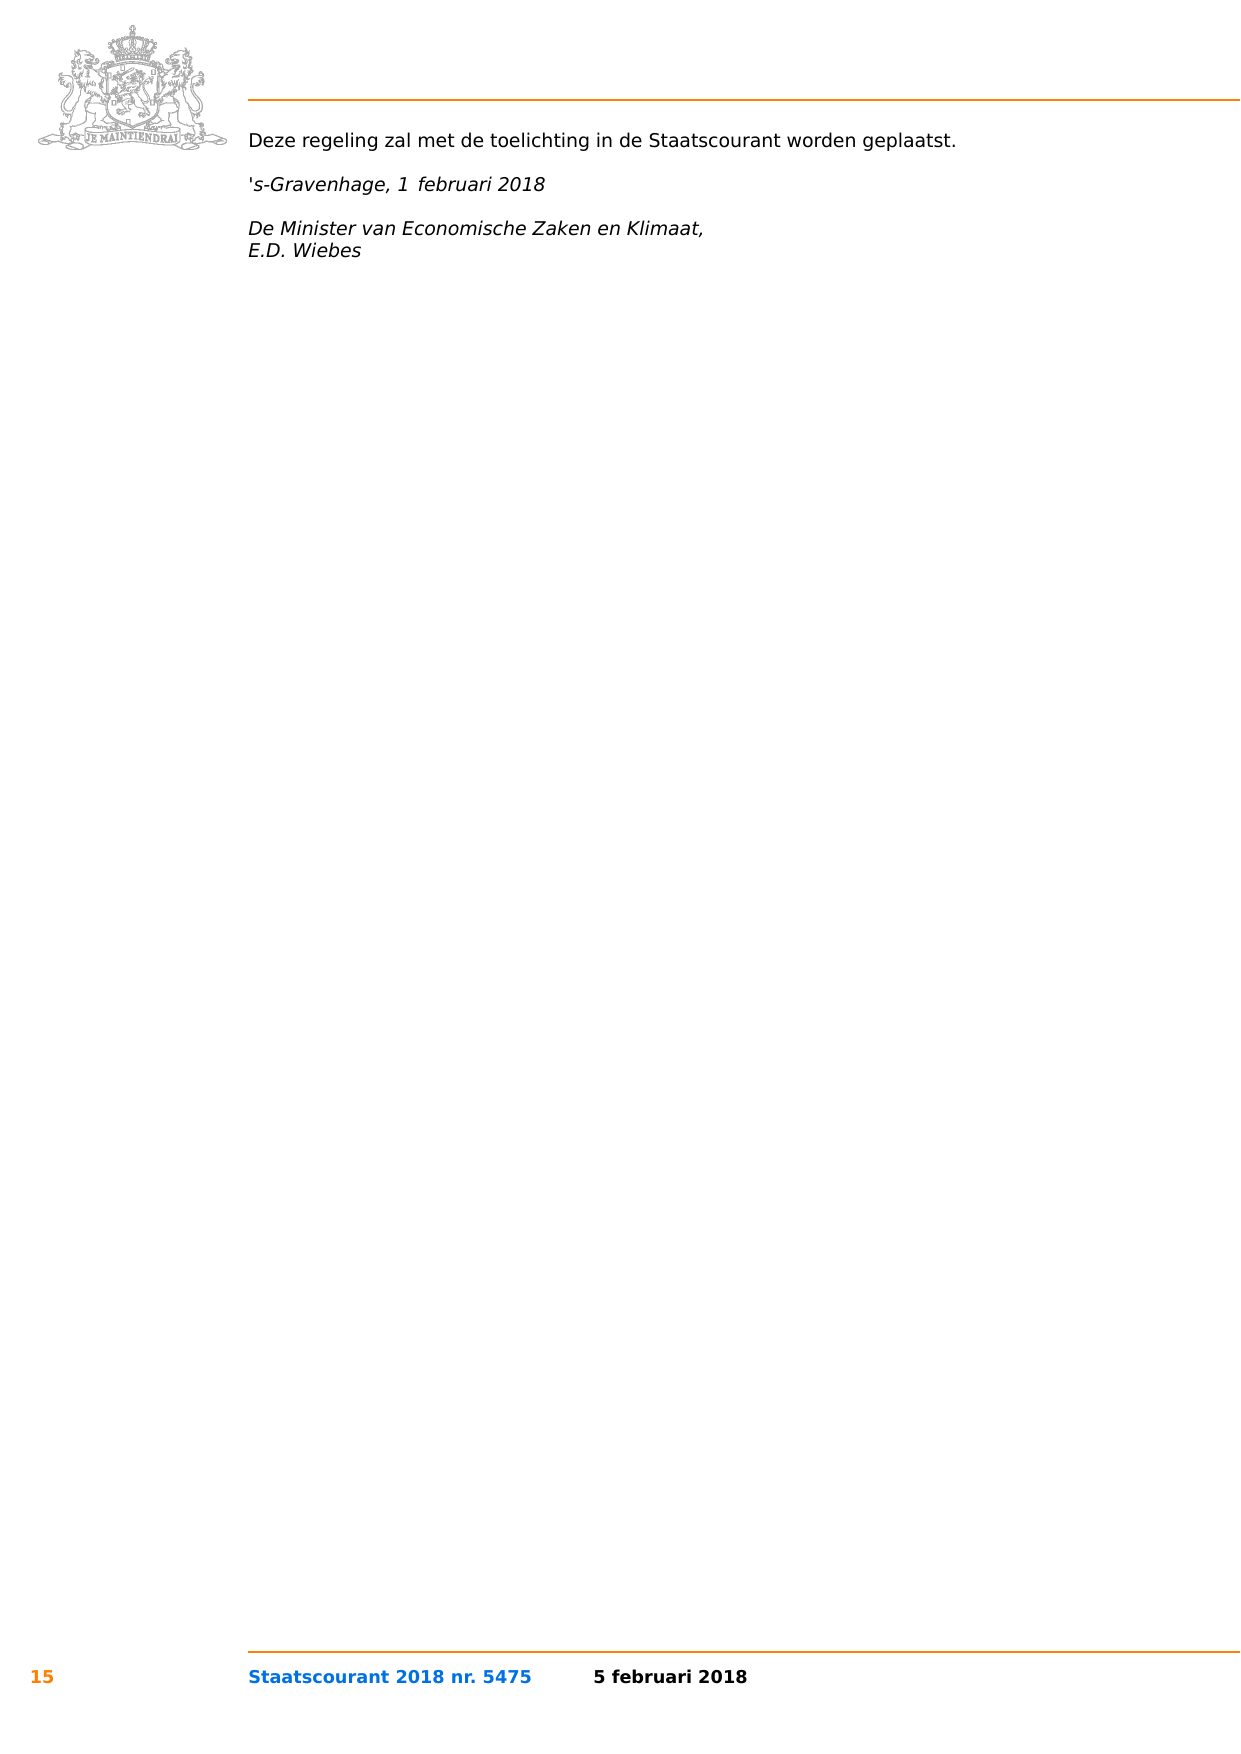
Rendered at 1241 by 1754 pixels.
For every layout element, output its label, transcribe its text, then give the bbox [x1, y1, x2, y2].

text De Minister van Economische Zaken en Klimaat, E.D. Wiebes [248, 218, 1163, 262]
text 's-Gravenhage, 1 februari 2018 [248, 174, 1163, 196]
text Deze regeling zal met de toelichting in de Staatscourant worden geplaatst. [248, 130, 1163, 152]
picture [38, 25, 227, 150]
